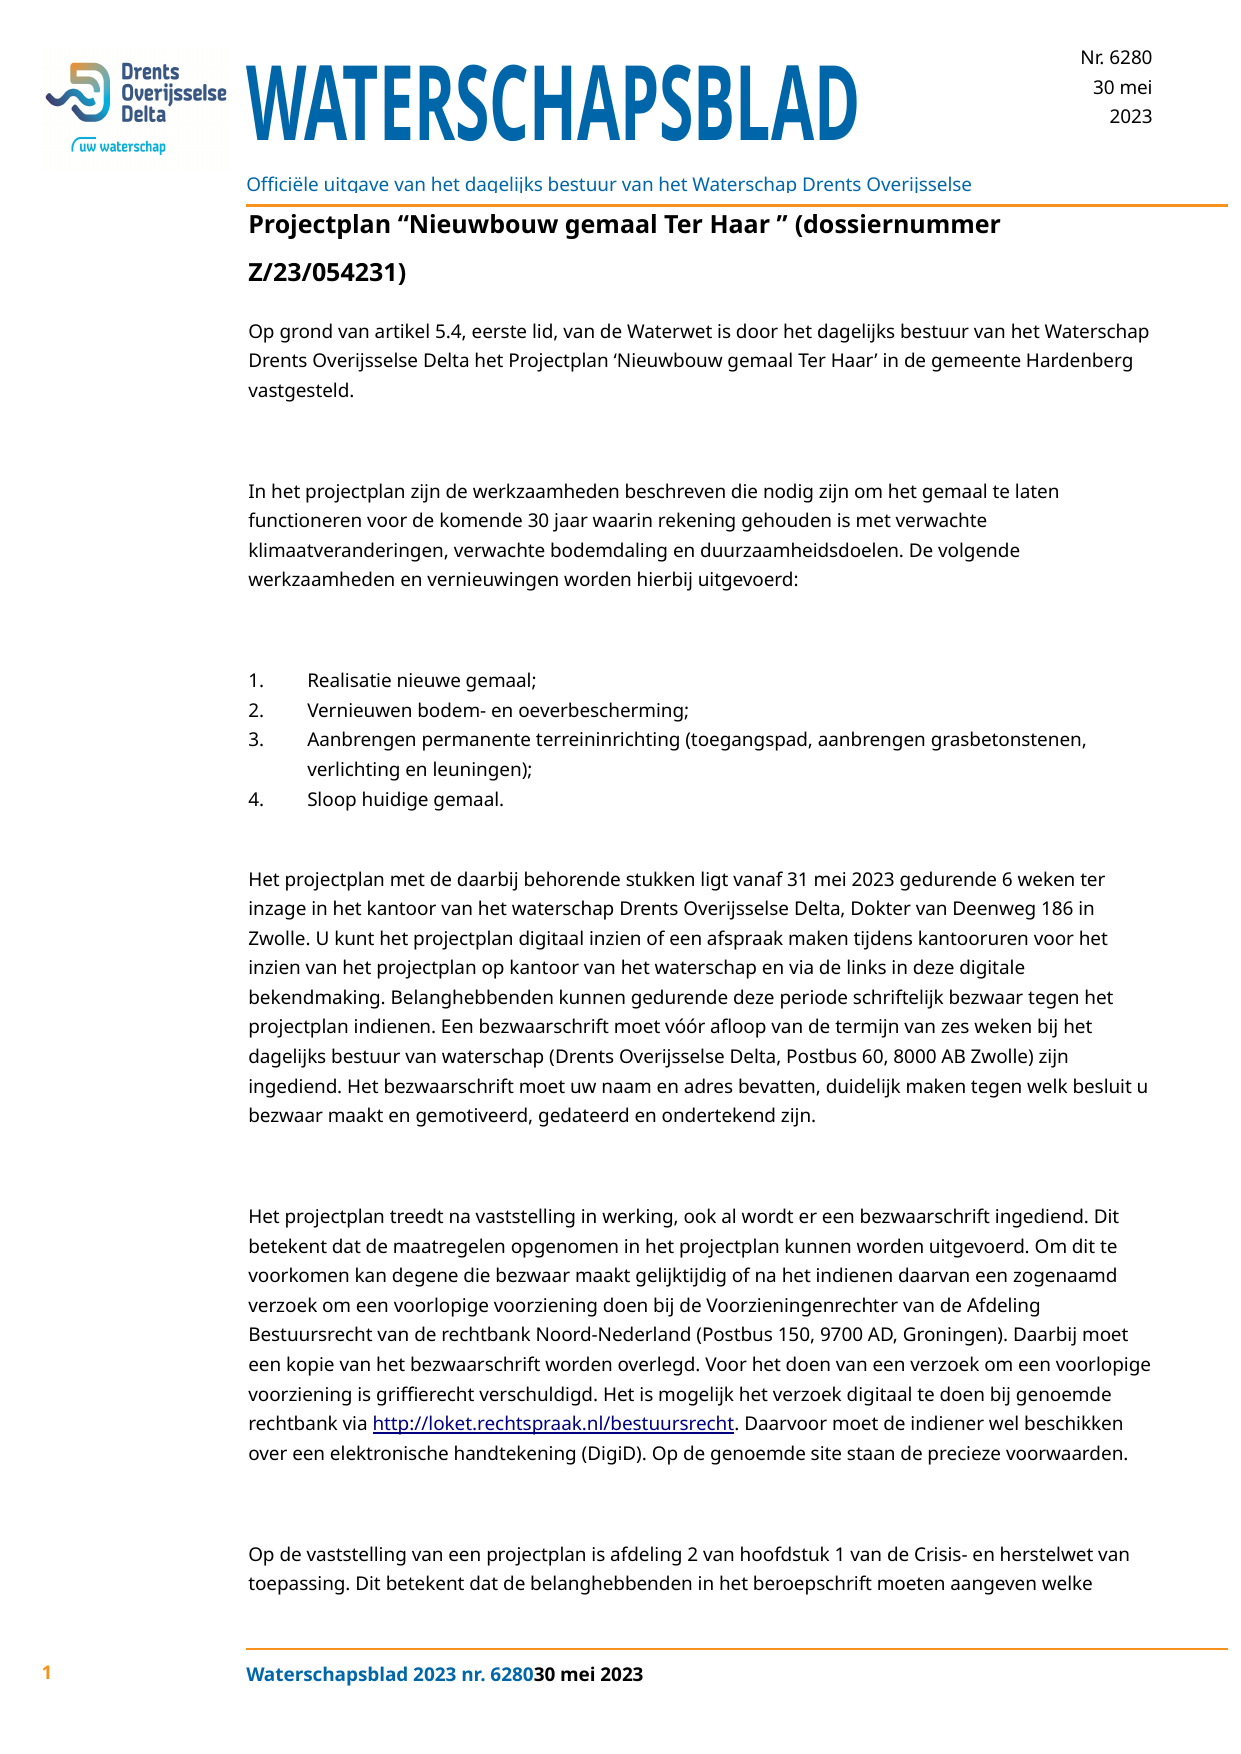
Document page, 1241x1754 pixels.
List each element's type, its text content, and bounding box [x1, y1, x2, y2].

list Realisatie nieuwe gemaal; [248, 667, 1152, 693]
text Projectplan “Nieuwbouw gemaal Ter Haar ” (dossiernummer Z/23/054231) [248, 207, 1152, 288]
list Aanbrengen permanente terreininrichting (toegangspad, aanbrengen grasbetonstenen, verlichting en leuningen); [248, 727, 1152, 782]
list Sloop huidige gemaal. [248, 786, 1152, 812]
picture [41, 47, 231, 172]
text Het projectplan met de daarbij behorende stukken ligt vanaf 31 mei 2023 gedurende 6 weken ter inzage in het kantoor van het waterschap Drents Overijsselse Delta, Dokter van Deenweg 186 in Zwolle. U kunt het projectplan digitaal inzien of een afspraak maken tijdens kantooruren voor het inzien van het projectplan op kantoor van het waterschap en via de links in deze digitale bekendmaking. Belanghebbenden kunnen gedurende deze periode schriftelijk bezwaar tegen het projectplan indienen. Een bezwaarschrift moet vóór afloop van de termijn van zes weken bij het dagelijks bestuur van waterschap (Drents Overijsselse Delta, Postbus 60, 8000 AB Zwolle) zijn ingediend. Het bezwaarschrift moet uw naam en adres bevatten, duidelijk maken tegen welk besluit u bezwaar maakt en gemotiveerd, gedateerd en ondertekend zijn. [248, 866, 1152, 1128]
text Op grond van artikel 5.4, eerste lid, van de Waterwet is door het dagelijks bestuur van het Waterschap Drents Overijsselse Delta het Projectplan ‘Nieuwbouw gemaal Ter Haar’ in de gemeente Hardenberg vastgesteld. [248, 318, 1152, 403]
text Het projectplan treedt na vaststelling in werking, ook al wordt er een bezwaarschrift ingediend. Dit betekent dat de maatregelen opgenomen in het projectplan kunnen worden uitgevoerd. Om dit te voorkomen kan degene die bezwaar maakt gelijktijdig of na het indienen daarvan een zogenaamd verzoek om een voorlopige voorziening doen bij de Voorzieningenrechter van de Afdeling Bestuursrecht van de rechtbank Noord-Nederland (Postbus 150, 9700 AD, Groningen). Daarbij moet een kopie van het bezwaarschrift worden overlegd. Voor het doen van een verzoek om een voorlopige voorziening is griffierecht verschuldigd. Het is mogelijk het verzoek digitaal te doen bij genoemde rechtbank via http://loket.rechtspraak.nl/bestuursrecht. Daarvoor moet de indiener wel beschikken over een elektronische handtekening (DigiD). Op de genoemde site staan de precieze voorwaarden. [248, 1203, 1152, 1466]
list Vernieuwen bodem- en oeverbescherming; [248, 697, 1152, 723]
text In het projectplan zijn de werkzaamheden beschreven die nodig zijn om het gemaal te laten functioneren voor de komende 30 jaar waarin rekening gehouden is met verwachte klimaatveranderingen, verwachte bodemdaling en duurzaamheidsdoelen. De volgende werkzaamheden en vernieuwingen worden hierbij uitgevoerd: [248, 478, 1152, 592]
text Op de vaststelling van een projectplan is afdeling 2 van hoofdstuk 1 van de Crisis- en herstelwet van toepassing. Dit betekent dat de belanghebbenden in het beroepschrift moeten aangeven welke [248, 1541, 1152, 1596]
